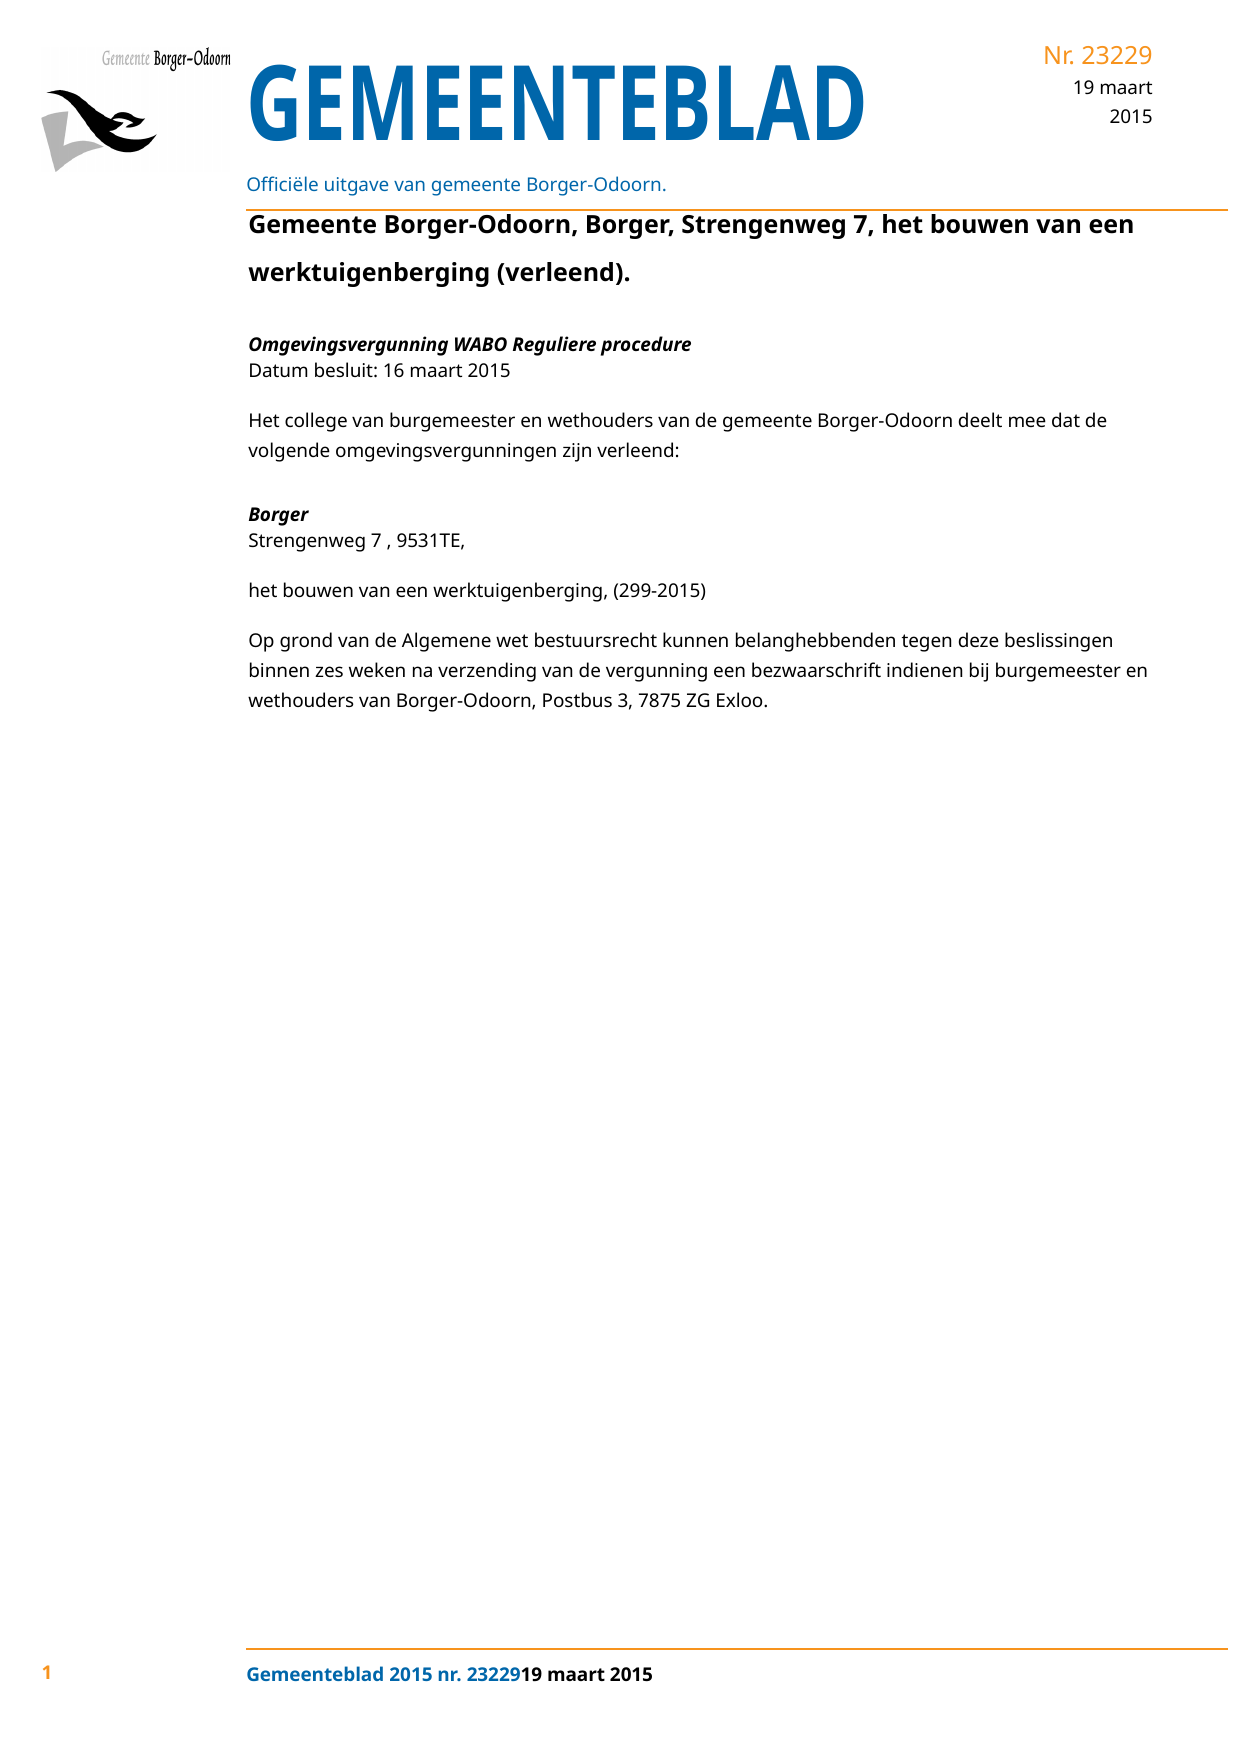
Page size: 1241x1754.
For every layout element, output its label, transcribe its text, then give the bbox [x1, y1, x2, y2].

text Datum besluit: 16 maart 2015 [248, 357, 1152, 383]
picture [41, 47, 231, 172]
text Omgevingsvergunning WABO Reguliere procedure [248, 331, 1152, 357]
text Borger [248, 501, 1152, 527]
text Op grond van de Algemene wet bestuursrecht kunnen belanghebbenden tegen deze beslissingen binnen zes weken na verzending van de vergunning een bezwaarschrift indienen bij burgemeester en wethouders van Borger-Odoorn, Postbus 3, 7875 ZG Exloo. [248, 628, 1152, 713]
text Gemeente Borger-Odoorn, Borger, Strengenweg 7, het bouwen van een werktuigenberging (verleend). [248, 211, 1152, 288]
text Het college van burgemeester en wethouders van de gemeente Borger-Odoorn deelt mee dat de volgende omgevingsvergunningen zijn verleend: [248, 408, 1152, 463]
text Strengenweg 7 , 9531TE, [248, 527, 1152, 553]
text het bouwen van een werktuigenberging, (299-2015) [248, 577, 1152, 603]
